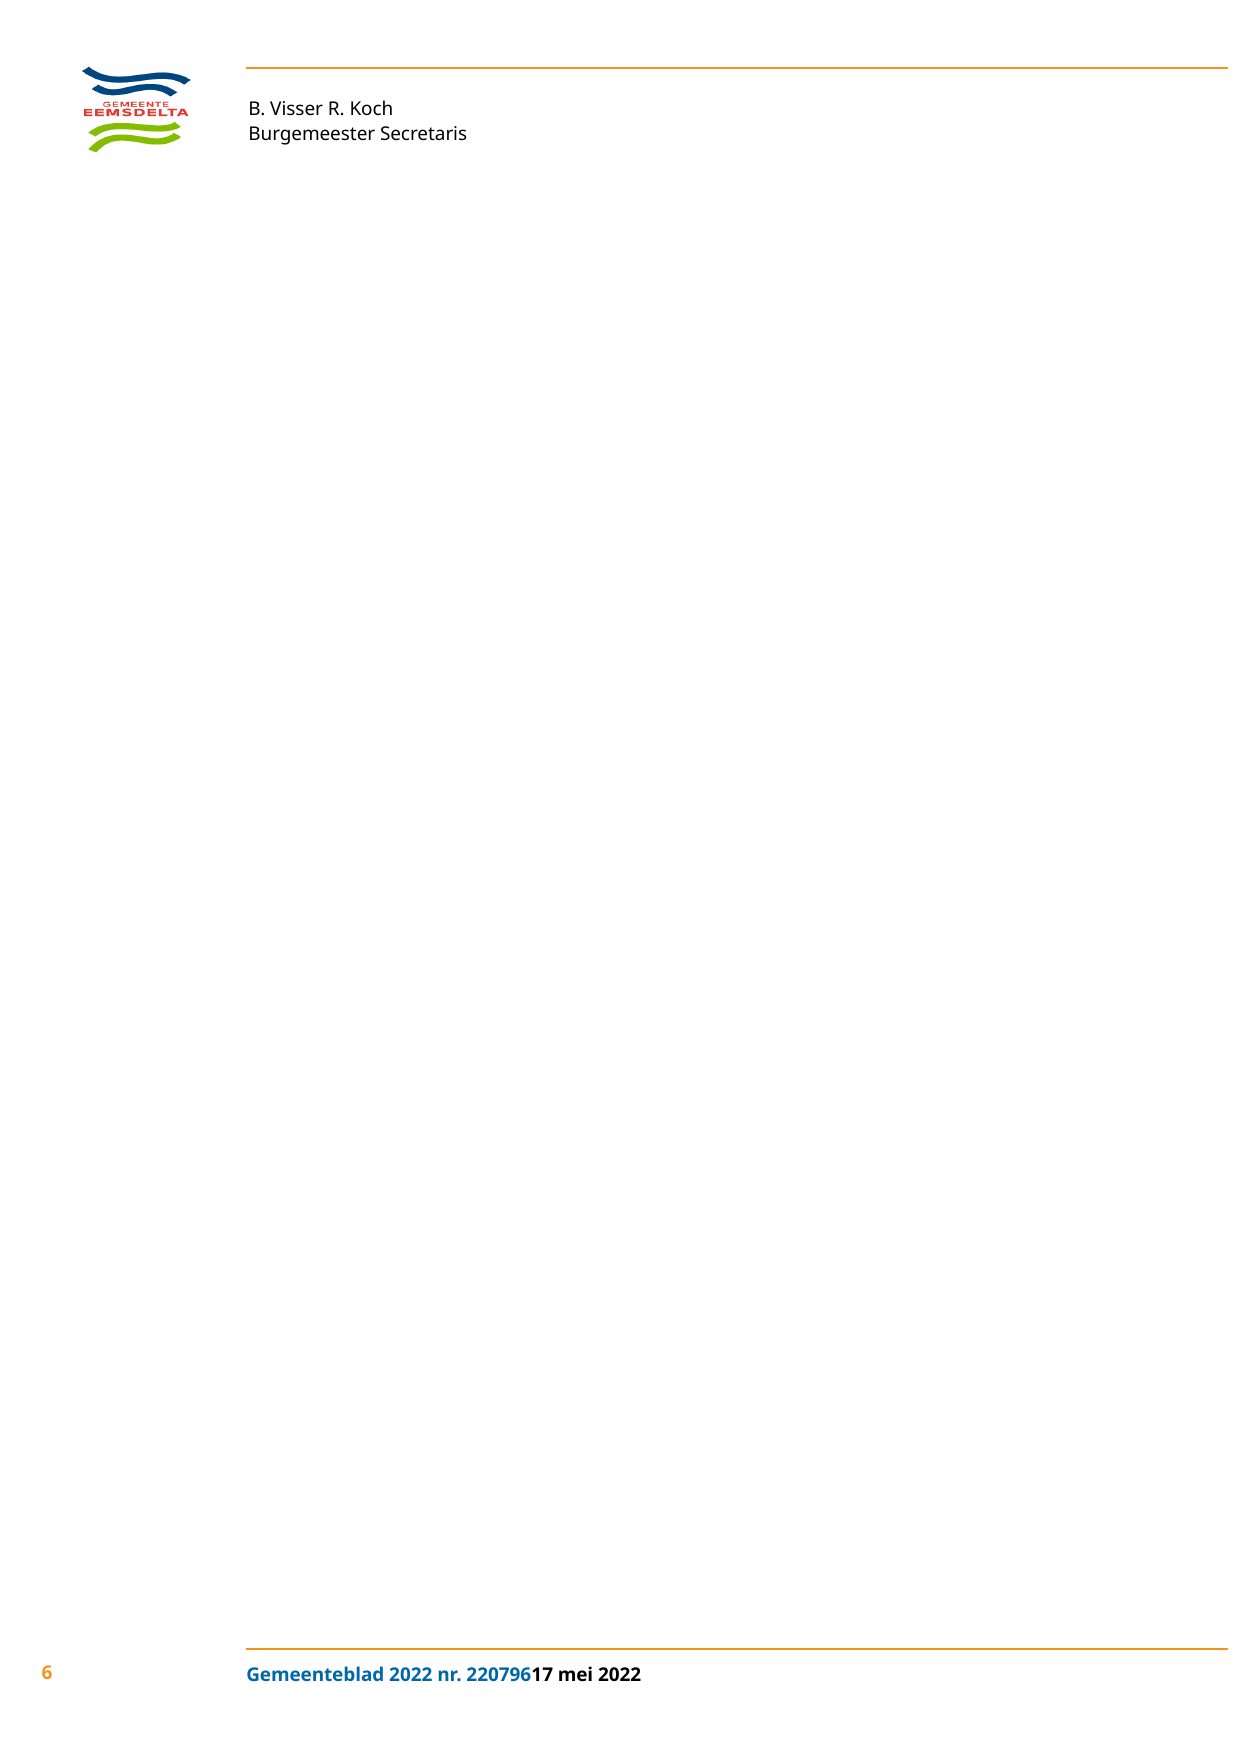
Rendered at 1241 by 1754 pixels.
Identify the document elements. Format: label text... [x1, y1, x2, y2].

picture [41, 47, 231, 172]
text Burgemeester Secretaris [248, 121, 1152, 146]
text B. Visser R. Koch [248, 95, 1152, 121]
